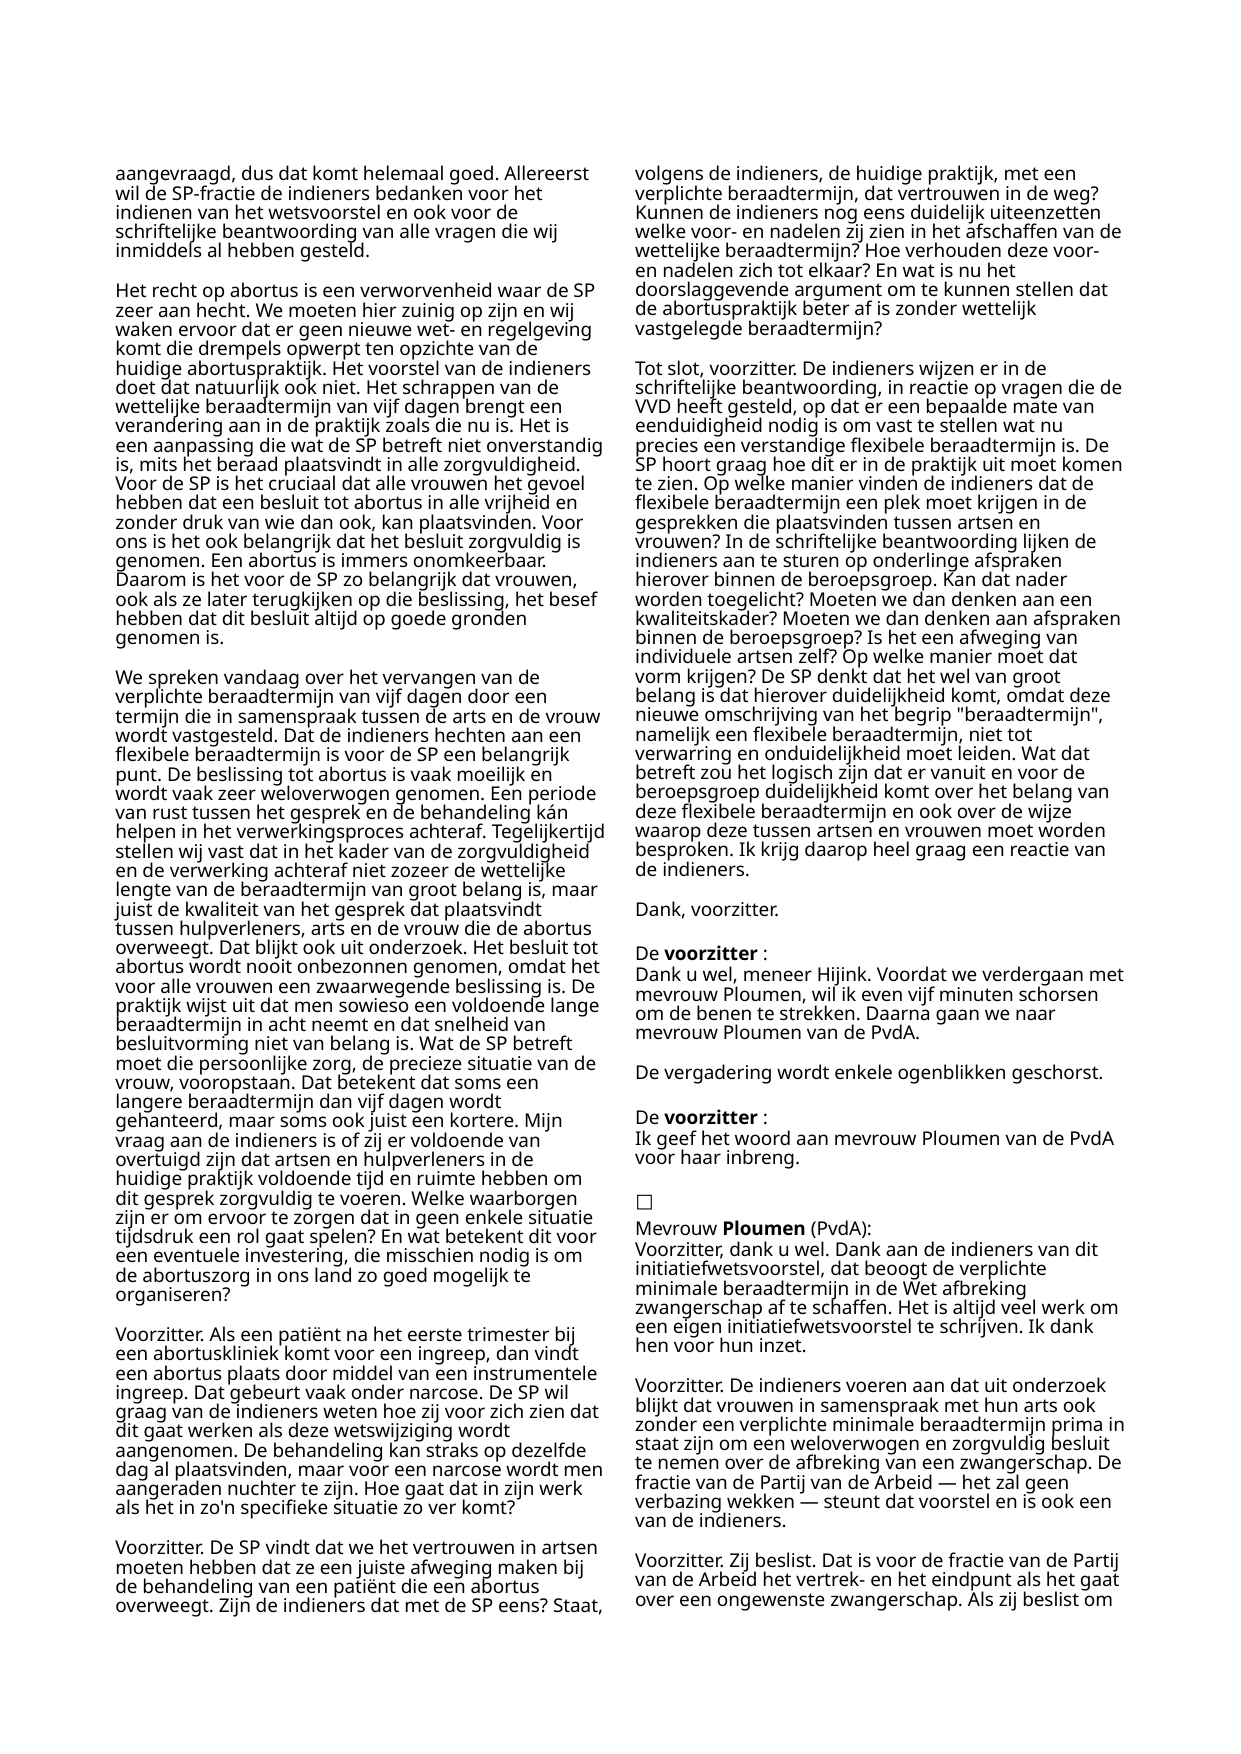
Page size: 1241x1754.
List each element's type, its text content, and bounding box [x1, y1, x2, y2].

text De voorzitter : [635, 941, 1125, 966]
text Mevrouw Ploumen (PvdA): [635, 1215, 1125, 1241]
text Ik geef het woord aan mevrouw Ploumen van de PvdA voor haar inbreng. [635, 1130, 1125, 1169]
text ⬜ [635, 1189, 1125, 1215]
text Voorzitter. Zij beslist. Dat is voor de fractie van de Partij van de Arbeid het vertrek- en het eindpunt als het gaat over een ongewenste zwangerschap. Als zij beslist om [635, 1552, 1125, 1610]
text Tot slot, voorzitter. De indieners wijzen er in de schriftelijke beantwoording, in reactie op vragen die de VVD heeft gesteld, op dat er een bepaalde mate van eenduidigheid nodig is om vast te stellen wat nu precies een verstandige flexibele beraadtermijn is. De SP hoort graag hoe dit er in de praktijk uit moet komen te zien. Op welke manier vinden de indieners dat de flexibele beraadtermijn een plek moet krijgen in de gesprekken die plaatsvinden tussen artsen en vrouwen? In de schriftelijke beantwoording lijken de indieners aan te sturen op onderlinge afspraken hierover binnen de beroepsgroep. Kan dat nader worden toegelicht? Moeten we dan denken aan een kwaliteitskader? Moeten we dan denken aan afspraken binnen de beroepsgroep? Is het een afweging van individuele artsen zelf? Op welke manier moet dat vorm krijgen? De SP denkt dat het wel van groot belang is dat hierover duidelijkheid komt, omdat deze nieuwe omschrijving van het begrip "beraadtermijn", namelijk een flexibele beraadtermijn, niet tot verwarring en onduidelijkheid moet leiden. Wat dat betreft zou het logisch zijn dat er vanuit en voor de beroepsgroep duidelijkheid komt over het belang van deze flexibele beraadtermijn en ook over de wijze waarop deze tussen artsen en vrouwen moet worden besproken. Ik krijg daarop heel graag een reactie van de indieners. [635, 359, 1125, 880]
text We spreken vandaag over het vervangen van de verplichte beraadtermijn van vijf dagen door een termijn die in samenspraak tussen de arts en de vrouw wordt vastgesteld. Dat de indieners hechten aan een flexibele beraadtermijn is voor de SP een belangrijk punt. De beslissing tot abortus is vaak moeilijk en wordt vaak zeer weloverwogen genomen. Een periode van rust tussen het gesprek en de behandeling kán helpen in het verwerkingsproces achteraf. Tegelijkertijd stellen wij vast dat in het kader van de zorgvuldigheid en de verwerking achteraf niet zozeer de wettelijke lengte van de beraadtermijn van groot belang is, maar juist de kwaliteit van het gesprek dat plaatsvindt tussen hulpverleners, arts en de vrouw die de abortus overweegt. Dat blijkt ook uit onderzoek. Het besluit tot abortus wordt nooit onbezonnen genomen, omdat het voor alle vrouwen een zwaarwegende beslissing is. De praktijk wijst uit dat men sowieso een voldoende lange beraadtermijn in acht neemt en dat snelheid van besluitvorming niet van belang is. Wat de SP betreft moet die persoonlijke zorg, de precieze situatie van de vrouw, vooropstaan. Dat betekent dat soms een langere beraadtermijn dan vijf dagen wordt gehanteerd, maar soms ook juist een kortere. Mijn vraag aan de indieners is of zij er voldoende van overtuigd zijn dat artsen en hulpverleners in de huidige praktijk voldoende tijd en ruimte hebben om dit gesprek zorgvuldig te voeren. Welke waarborgen zijn er om ervoor te zorgen dat in geen enkele situatie tijdsdruk een rol gaat spelen? En wat betekent dit voor een eventuele investering, die misschien nodig is om de abortuszorg in ons land zo goed mogelijk te organiseren? [115, 669, 605, 1305]
text Voorzitter. De SP vindt dat we het vertrouwen in artsen moeten hebben dat ze een juiste afweging maken bij de behandeling van een patiënt die een abortus overweegt. Zijn de indieners dat met de SP eens? Staat, [115, 1539, 605, 1616]
text De voorzitter : [635, 1104, 1125, 1130]
text aangevraagd, dus dat komt helemaal goed. Allereerst wil de SP-fractie de indieners bedanken voor het indienen van het wetsvoorstel en ook voor de schriftelijke beantwoording van alle vragen die wij inmiddels al hebben gesteld. [115, 165, 605, 262]
text Dank, voorzitter. [635, 901, 1125, 920]
text Dank u wel, meneer Hijink. Voordat we verdergaan met mevrouw Ploumen, wil ik even vijf minuten schorsen om de benen te strekken. Daarna gaan we naar mevrouw Ploumen van de PvdA. [635, 966, 1125, 1043]
text Het recht op abortus is een verworvenheid waar de SP zeer aan hecht. We moeten hier zuinig op zijn en wij waken ervoor dat er geen nieuwe wet- en regelgeving komt die drempels opwerpt ten opzichte van de huidige abortuspraktijk. Het voorstel van de indieners doet dat natuurlijk ook niet. Het schrappen van de wettelijke beraadtermijn van vijf dagen brengt een verandering aan in de praktijk zoals die nu is. Het is een aanpassing die wat de SP betreft niet onverstandig is, mits het beraad plaatsvindt in alle zorgvuldigheid. Voor de SP is het cruciaal dat alle vrouwen het gevoel hebben dat een besluit tot abortus in alle vrijheid en zonder druk van wie dan ook, kan plaatsvinden. Voor ons is het ook belangrijk dat het besluit zorgvuldig is genomen. Een abortus is immers onomkeerbaar. Daarom is het voor de SP zo belangrijk dat vrouwen, ook als ze later terugkijken op die beslissing, het besef hebben dat dit besluit altijd op goede gronden genomen is. [115, 282, 605, 648]
text De vergadering wordt enkele ogenblikken geschorst. [635, 1064, 1125, 1083]
text Voorzitter, dank u wel. Dank aan de indieners van dit initiatiefwetsvoorstel, dat beoogt de verplichte minimale beraadtermijn in de Wet afbreking zwangerschap af te schaffen. Het is altijd veel werk om een eigen initiatiefwetsvoorstel te schrijven. Ik dank hen voor hun inzet. [635, 1241, 1125, 1357]
text volgens de indieners, de huidige praktijk, met een verplichte beraadtermijn, dat vertrouwen in de weg? Kunnen de indieners nog eens duidelijk uiteenzetten welke voor- en nadelen zij zien in het afschaffen van de wettelijke beraadtermijn? Hoe verhouden deze voor- en nadelen zich tot elkaar? En wat is nu het doorslaggevende argument om te kunnen stellen dat de abortuspraktijk beter af is zonder wettelijk vastgelegde beraadtermijn? [635, 165, 1125, 339]
text Voorzitter. Als een patiënt na het eerste trimester bij een abortuskliniek komt voor een ingreep, dan vindt een abortus plaats door middel van een instrumentele ingreep. Dat gebeurt vaak onder narcose. De SP wil graag van de indieners weten hoe zij voor zich zien dat dit gaat werken als deze wetswijziging wordt aangenomen. De behandeling kan straks op dezelfde dag al plaatsvinden, maar voor een narcose wordt men aangeraden nuchter te zijn. Hoe gaat dat in zijn werk als het in zo'n specifieke situatie zo ver komt? [115, 1326, 605, 1519]
text Voorzitter. De indieners voeren aan dat uit onderzoek blijkt dat vrouwen in samenspraak met hun arts ook zonder een verplichte minimale beraadtermijn prima in staat zijn om een weloverwogen en zorgvuldig besluit te nemen over de afbreking van een zwangerschap. De fractie van de Partij van de Arbeid — het zal geen verbazing wekken — steunt dat voorstel en is ook een van de indieners. [635, 1377, 1125, 1531]
